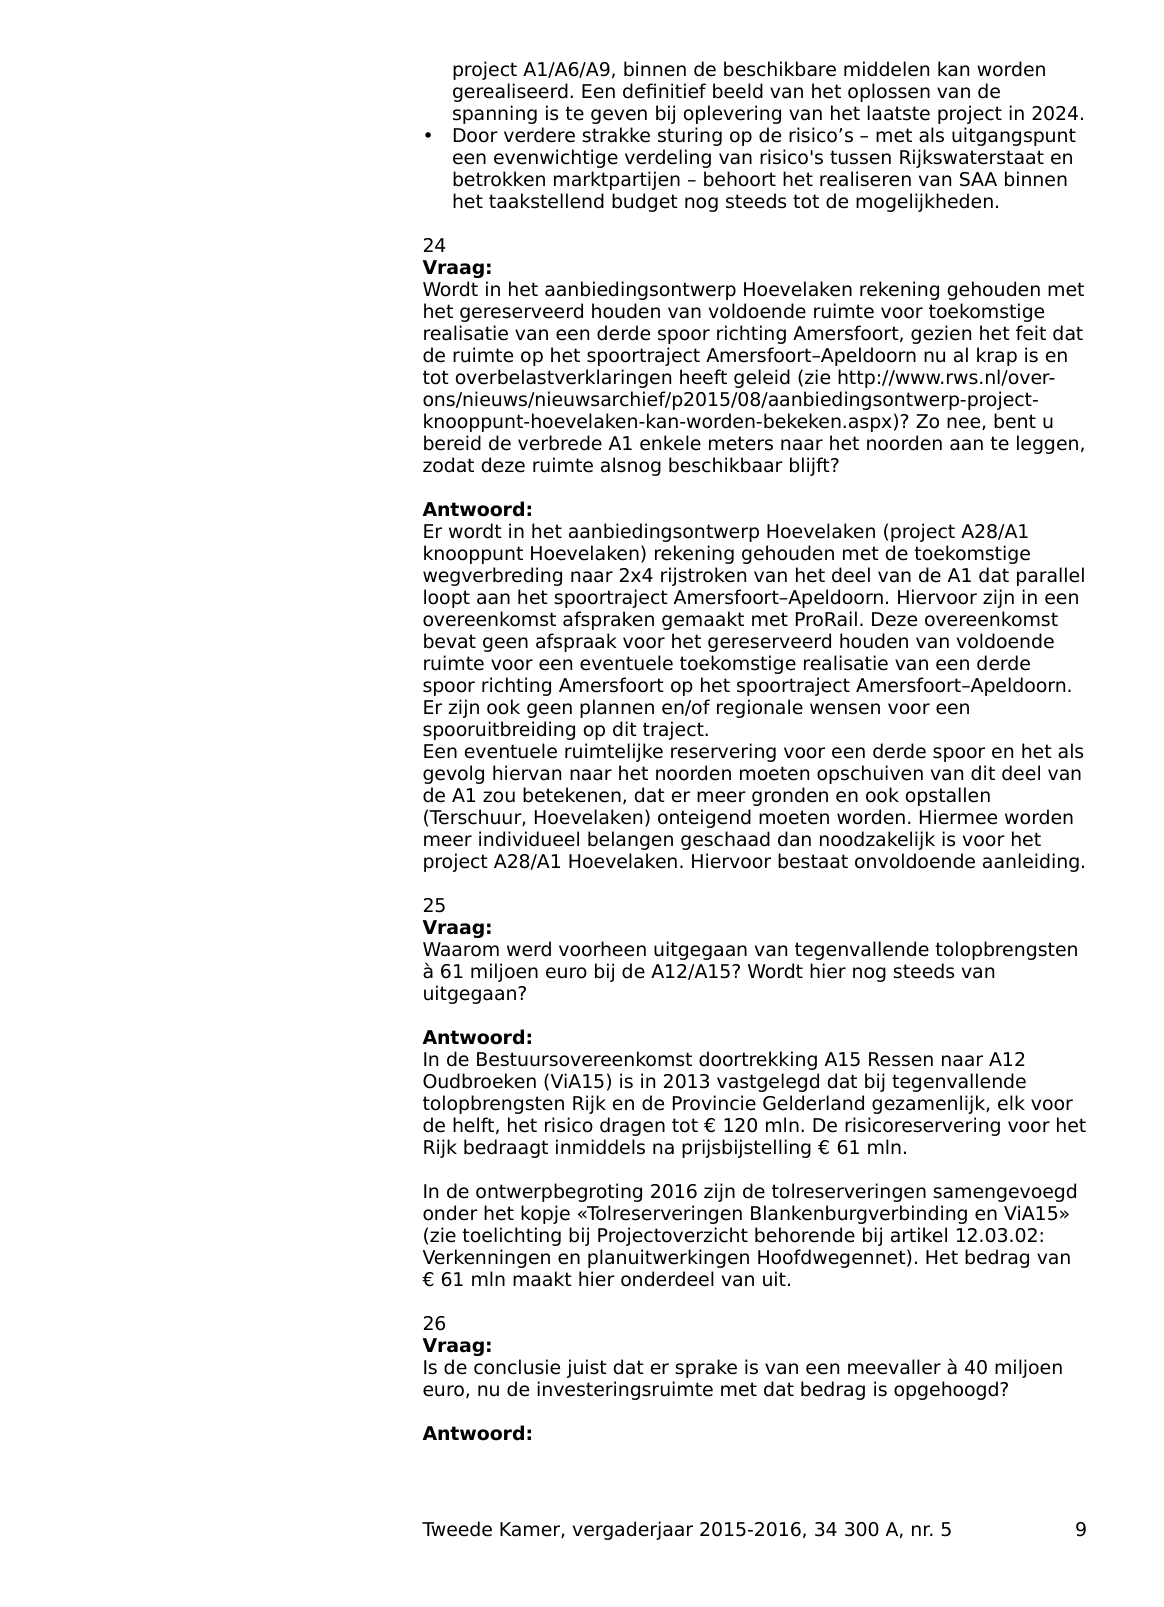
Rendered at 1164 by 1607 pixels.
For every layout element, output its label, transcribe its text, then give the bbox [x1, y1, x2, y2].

text Antwoord: [422, 1423, 1087, 1445]
text In de Bestuursovereenkomst doortrekking A15 Ressen naar A12 Oudbroeken (ViA15) is in 2013 vastgelegd dat bij tegenvallende tolopbrengsten Rijk en de Provincie Gelderland gezamenlijk, elk voor de helft, het risico dragen tot € 120 mln. De risicoreservering voor het Rijk bedraagt inmiddels na prijsbijstelling € 61 mln. [422, 1049, 1087, 1159]
text project A1/A6/A9, binnen de beschikbare middelen kan worden gerealiseerd. Een definitief beeld van het oplossen van de spanning is te geven bij oplevering van het laatste project in 2024. [422, 59, 1087, 125]
text Een eventuele ruimtelijke reservering voor een derde spoor en het als gevolg hiervan naar het noorden moeten opschuiven van dit deel van de A1 zou betekenen, dat er meer gronden en ook opstallen (Terschuur, Hoevelaken) onteigend moeten worden. Hiermee worden meer individueel belangen geschaad dan noodzakelijk is voor het project A28/A1 Hoevelaken. Hiervoor bestaat onvoldoende aanleiding. [422, 741, 1087, 873]
text Er wordt in het aanbiedingsontwerp Hoevelaken (project A28/A1 knooppunt Hoevelaken) rekening gehouden met de toekomstige wegverbreding naar 2x4 rijstroken van het deel van de A1 dat parallel loopt aan het spoortraject Amersfoort–Apeldoorn. Hiervoor zijn in een overeenkomst afspraken gemaakt met ProRail. Deze overeenkomst bevat geen afspraak voor het gereserveerd houden van voldoende ruimte voor een eventuele toekomstige realisatie van een derde spoor richting Amersfoort op het spoortraject Amersfoort–Apeldoorn. Er zijn ook geen plannen en/of regionale wensen voor een spooruitbreiding op dit traject. [422, 521, 1087, 741]
text Antwoord: [422, 1027, 1087, 1049]
text Is de conclusie juist dat er sprake is van een meevaller à 40 miljoen euro, nu de investeringsruimte met dat bedrag is opgehoogd? [422, 1357, 1087, 1401]
text Antwoord: [422, 499, 1087, 521]
text Wordt in het aanbiedingsontwerp Hoevelaken rekening gehouden met het gereserveerd houden van voldoende ruimte voor toekomstige realisatie van een derde spoor richting Amersfoort, gezien het feit dat de ruimte op het spoortraject Amersfoort–Apeldoorn nu al krap is en tot overbelastverklaringen heeft geleid (zie http://www.rws.nl/over-ons/nieuws/nieuwsarchief/p2015/08/aanbiedingsontwerp-project-knooppunt-hoevelaken-kan-worden-bekeken.aspx)? Zo nee, bent u bereid de verbrede A1 enkele meters naar het noorden aan te leggen, zodat deze ruimte alsnog beschikbaar blijft? [422, 279, 1087, 477]
text 24 [422, 235, 1087, 257]
text Vraag: [422, 257, 1087, 279]
text Vraag: [422, 917, 1087, 939]
text In de ontwerpbegroting 2016 zijn de tolreserveringen samengevoegd onder het kopje «Tolreserveringen Blankenburgverbinding en ViA15» (zie toelichting bij Projectoverzicht behorende bij artikel 12.03.02: Verkenningen en planuitwerkingen Hoofdwegennet). Het bedrag van € 61 mln maakt hier onderdeel van uit. [422, 1181, 1087, 1291]
text 26 [422, 1313, 1087, 1335]
text 25 [422, 895, 1087, 917]
text • Door verdere strakke sturing op de risico’s – met als uitgangspunt een evenwichtige verdeling van risico's tussen Rijkswaterstaat en betrokken marktpartijen – behoort het realiseren van SAA binnen het taakstellend budget nog steeds tot de mogelijkheden. [422, 125, 1087, 213]
text Vraag: [422, 1335, 1087, 1357]
text Waarom werd voorheen uitgegaan van tegenvallende tolopbrengsten à 61 miljoen euro bij de A12/A15? Wordt hier nog steeds van uitgegaan? [422, 939, 1087, 1005]
